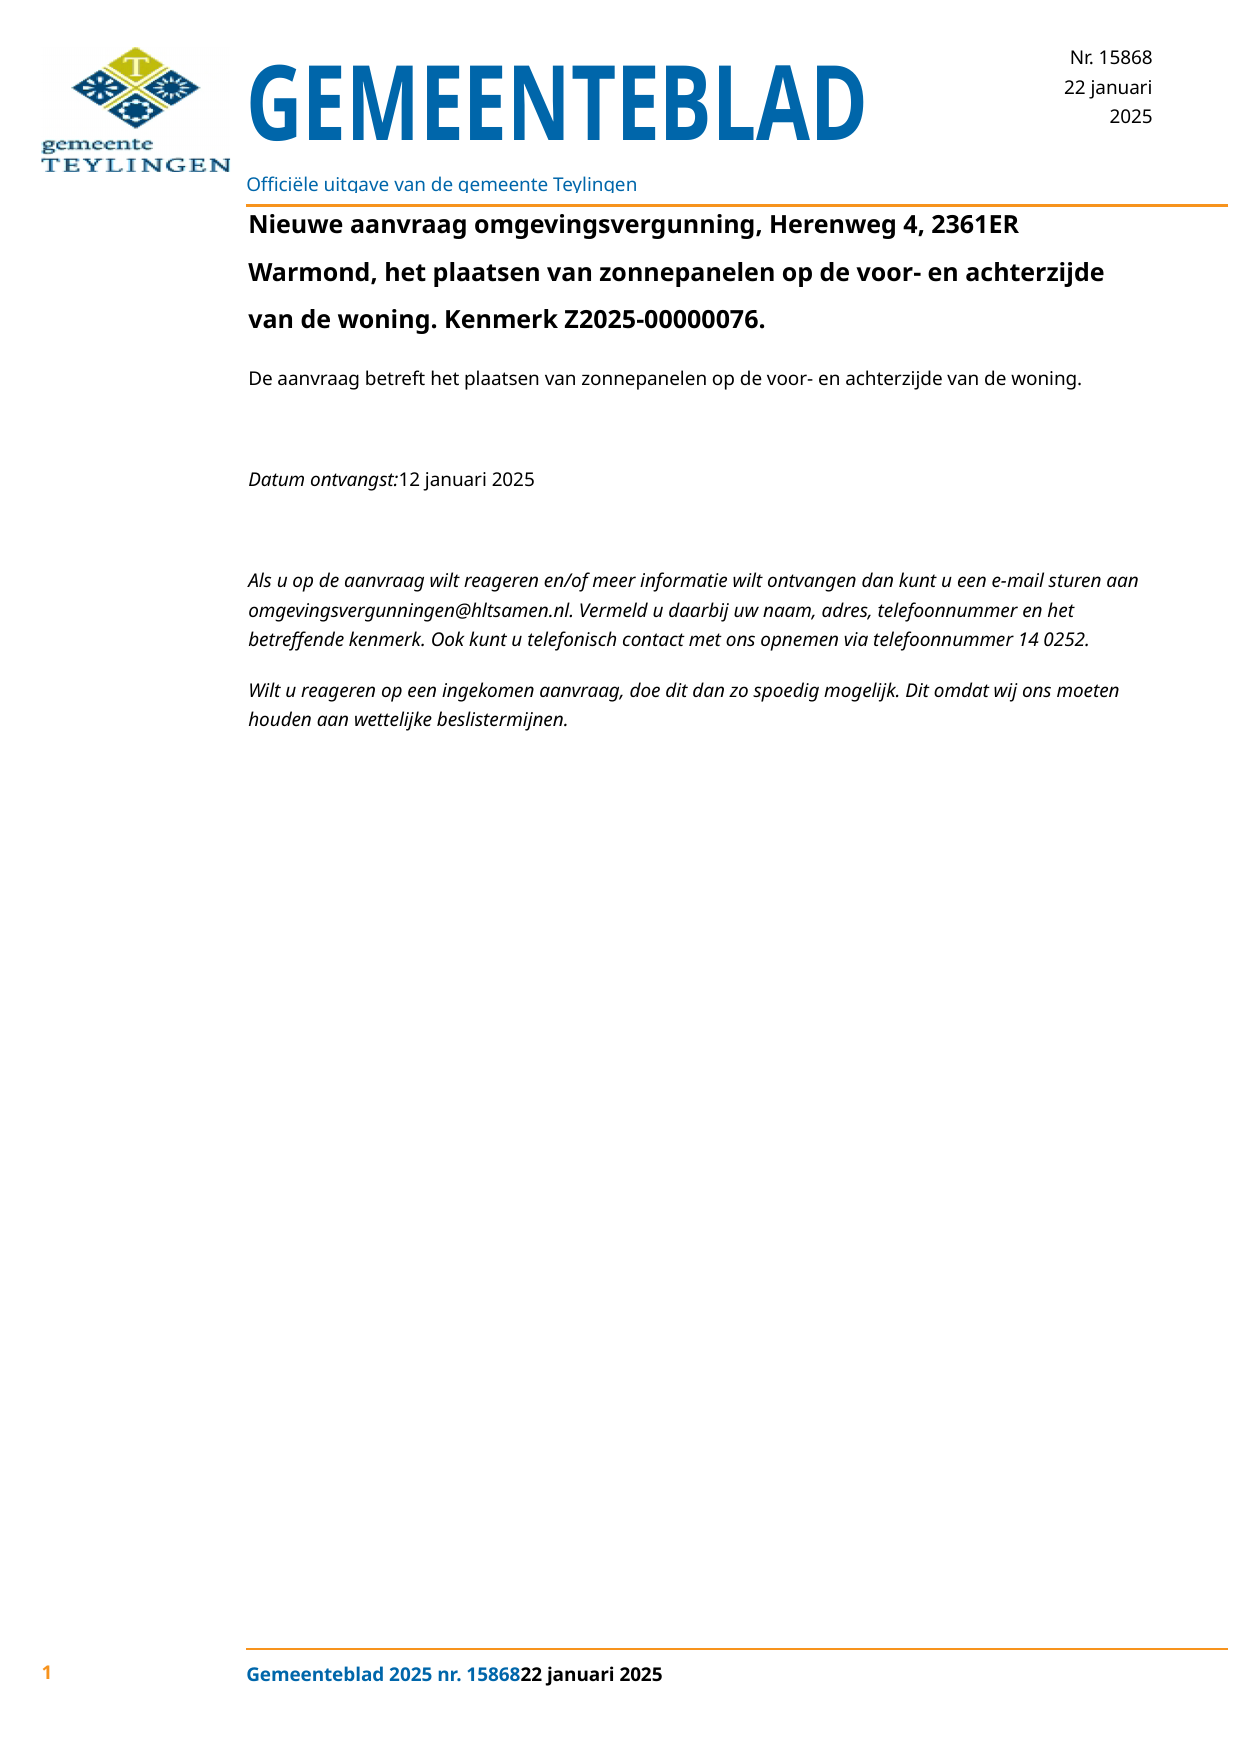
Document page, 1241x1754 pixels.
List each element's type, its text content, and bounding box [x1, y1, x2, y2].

picture [41, 47, 231, 172]
text Nieuwe aanvraag omgevingsvergunning, Herenweg 4, 2361ER Warmond, het plaatsen van zonnepanelen op de voor- en achterzijde van de woning. Kenmerk Z2025-00000076. [248, 207, 1152, 336]
text Datum ontvangst:12 januari 2025 [248, 466, 1152, 492]
text Wilt u reageren op een ingekomen aanvraag, doe dit dan zo spoedig mogelijk. Dit omdat wij ons moeten houden aan wettelijke beslistermijnen. [248, 677, 1152, 732]
text Als u op de aanvraag wilt reageren en/of meer informatie wilt ontvangen dan kunt u een e-mail sturen aan omgevingsvergunningen@hltsamen.nl. Vermeld u daarbij uw naam, adres, telefoonnummer en het betreffende kenmerk. Ook kunt u telefonisch contact met ons opnemen via telefoonnummer 14 0252. [248, 567, 1152, 652]
text De aanvraag betreft het plaatsen van zonnepanelen op de voor- en achterzijde van de woning. [248, 366, 1152, 391]
